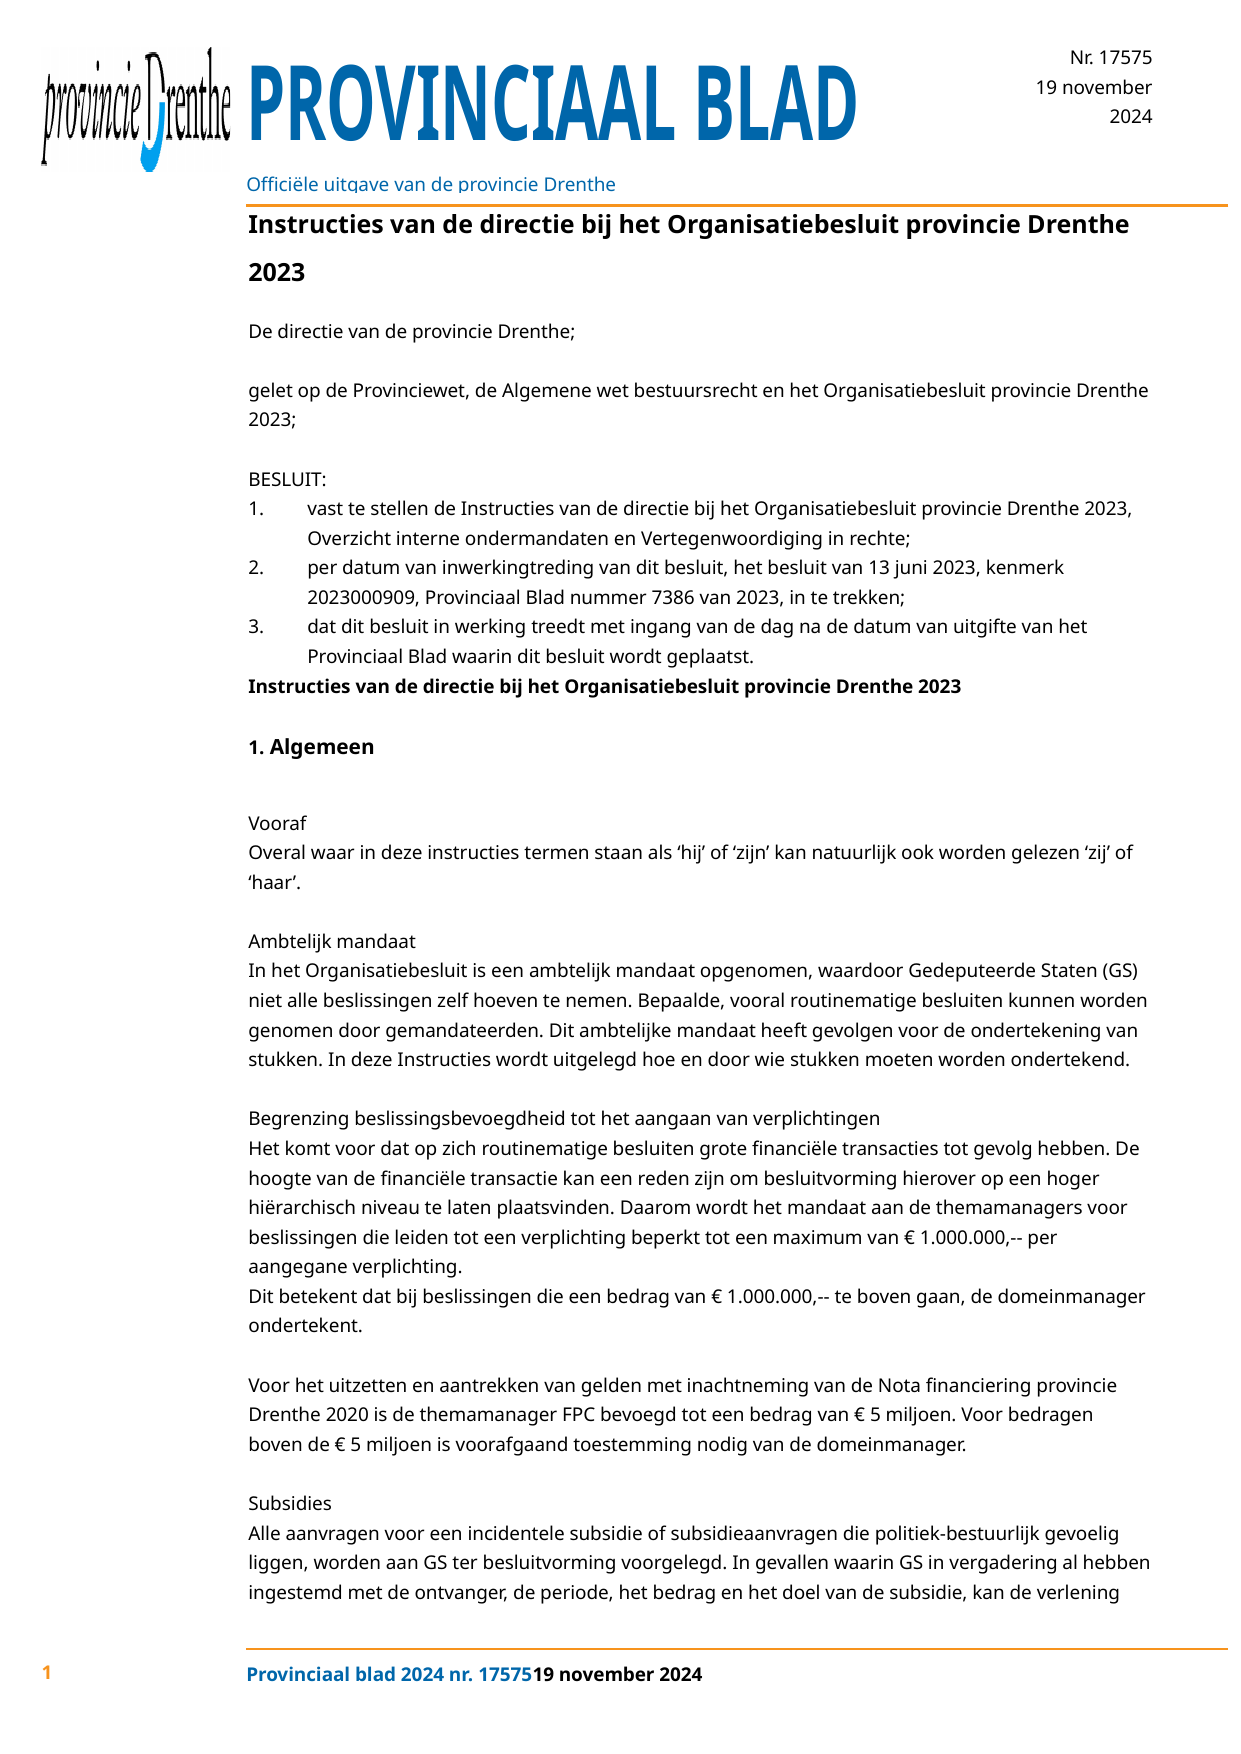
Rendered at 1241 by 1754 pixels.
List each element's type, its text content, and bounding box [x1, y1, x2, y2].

text Het komt voor dat op zich routinematige besluiten grote financiële transacties tot gevolg hebben. De hoogte van de financiële transactie kan een reden zijn om besluitvorming hierover op een hoger hiërarchisch niveau te laten plaatsvinden. Daarom wordt het mandaat aan de themamanagers voor beslissingen die leiden tot een verplichting beperkt tot een maximum van € 1.000.000,-- per aangegane verplichting. [248, 1135, 1152, 1279]
text In het Organisatiebesluit is een ambtelijk mandaat opgenomen, waardoor Gedeputeerde Staten (GS) niet alle beslissingen zelf hoeven te nemen. Bepaalde, vooral routinematige besluiten kunnen worden genomen door gemandateerden. Dit ambtelijke mandaat heeft gevolgen voor de ondertekening van stukken. In deze Instructies wordt uitgelegd hoe en door wie stukken moeten worden ondertekend. [248, 958, 1152, 1072]
text Dit betekent dat bij beslissingen die een bedrag van € 1.000.000,-- te boven gaan, de domeinmanager ondertekent. [248, 1283, 1152, 1338]
text Voor het uitzetten en aantrekken van gelden met inachtneming van de Nota financiering provincie Drenthe 2020 is de themamanager FPC bevoegd tot een bedrag van € 5 miljoen. Voor bedragen boven de € 5 miljoen is voorafgaand toestemming nodig van de domeinmanager. [248, 1372, 1152, 1457]
text De directie van de provincie Drenthe; [248, 318, 1152, 344]
text 1. Algemeen [248, 732, 1152, 761]
text Begrenzing beslissingsbevoegdheid tot het aangaan van verplichtingen [248, 1106, 1152, 1131]
list dat dit besluit in werking treedt met ingang van de dag na de datum van uitgifte van het Provinciaal Blad waarin dit besluit wordt geplaatst. [248, 614, 1152, 669]
text Instructies van de directie bij het Organisatiebesluit provincie Drenthe 2023 [248, 673, 1152, 699]
text Alle aanvragen voor een incidentele subsidie of subsidieaanvragen die politiek-bestuurlijk gevoelig liggen, worden aan GS ter besluitvorming voorgelegd. In gevallen waarin GS in vergadering al hebben ingestemd met de ontvanger, de periode, het bedrag en het doel van de subsidie, kan de verlening [248, 1520, 1152, 1605]
list vast te stellen de Instructies van de directie bij het Organisatiebesluit provincie Drenthe 2023, Overzicht interne ondermandaten en Vertegenwoordiging in rechte; [248, 495, 1152, 551]
text Instructies van de directie bij het Organisatiebesluit provincie Drenthe 2023 [248, 207, 1152, 288]
text Overal waar in deze instructies termen staan als ‘hij’ of ‘zijn’ kan natuurlijk ook worden gelezen ‘zij’ of ‘haar’. [248, 839, 1152, 895]
text Vooraf [248, 810, 1152, 836]
text gelet op de Provinciewet, de Algemene wet bestuursrecht en het Organisatiebesluit provincie Drenthe 2023; [248, 377, 1152, 432]
text Ambtelijk mandaat [248, 928, 1152, 954]
picture [41, 47, 231, 172]
list per datum van inwerkingtreding van dit besluit, het besluit van 13 juni 2023, kenmerk 2023000909, Provinciaal Blad nummer 7386 van 2023, in te trekken; [248, 554, 1152, 610]
text BESLUIT: [248, 466, 1152, 492]
text Subsidies [248, 1490, 1152, 1516]
